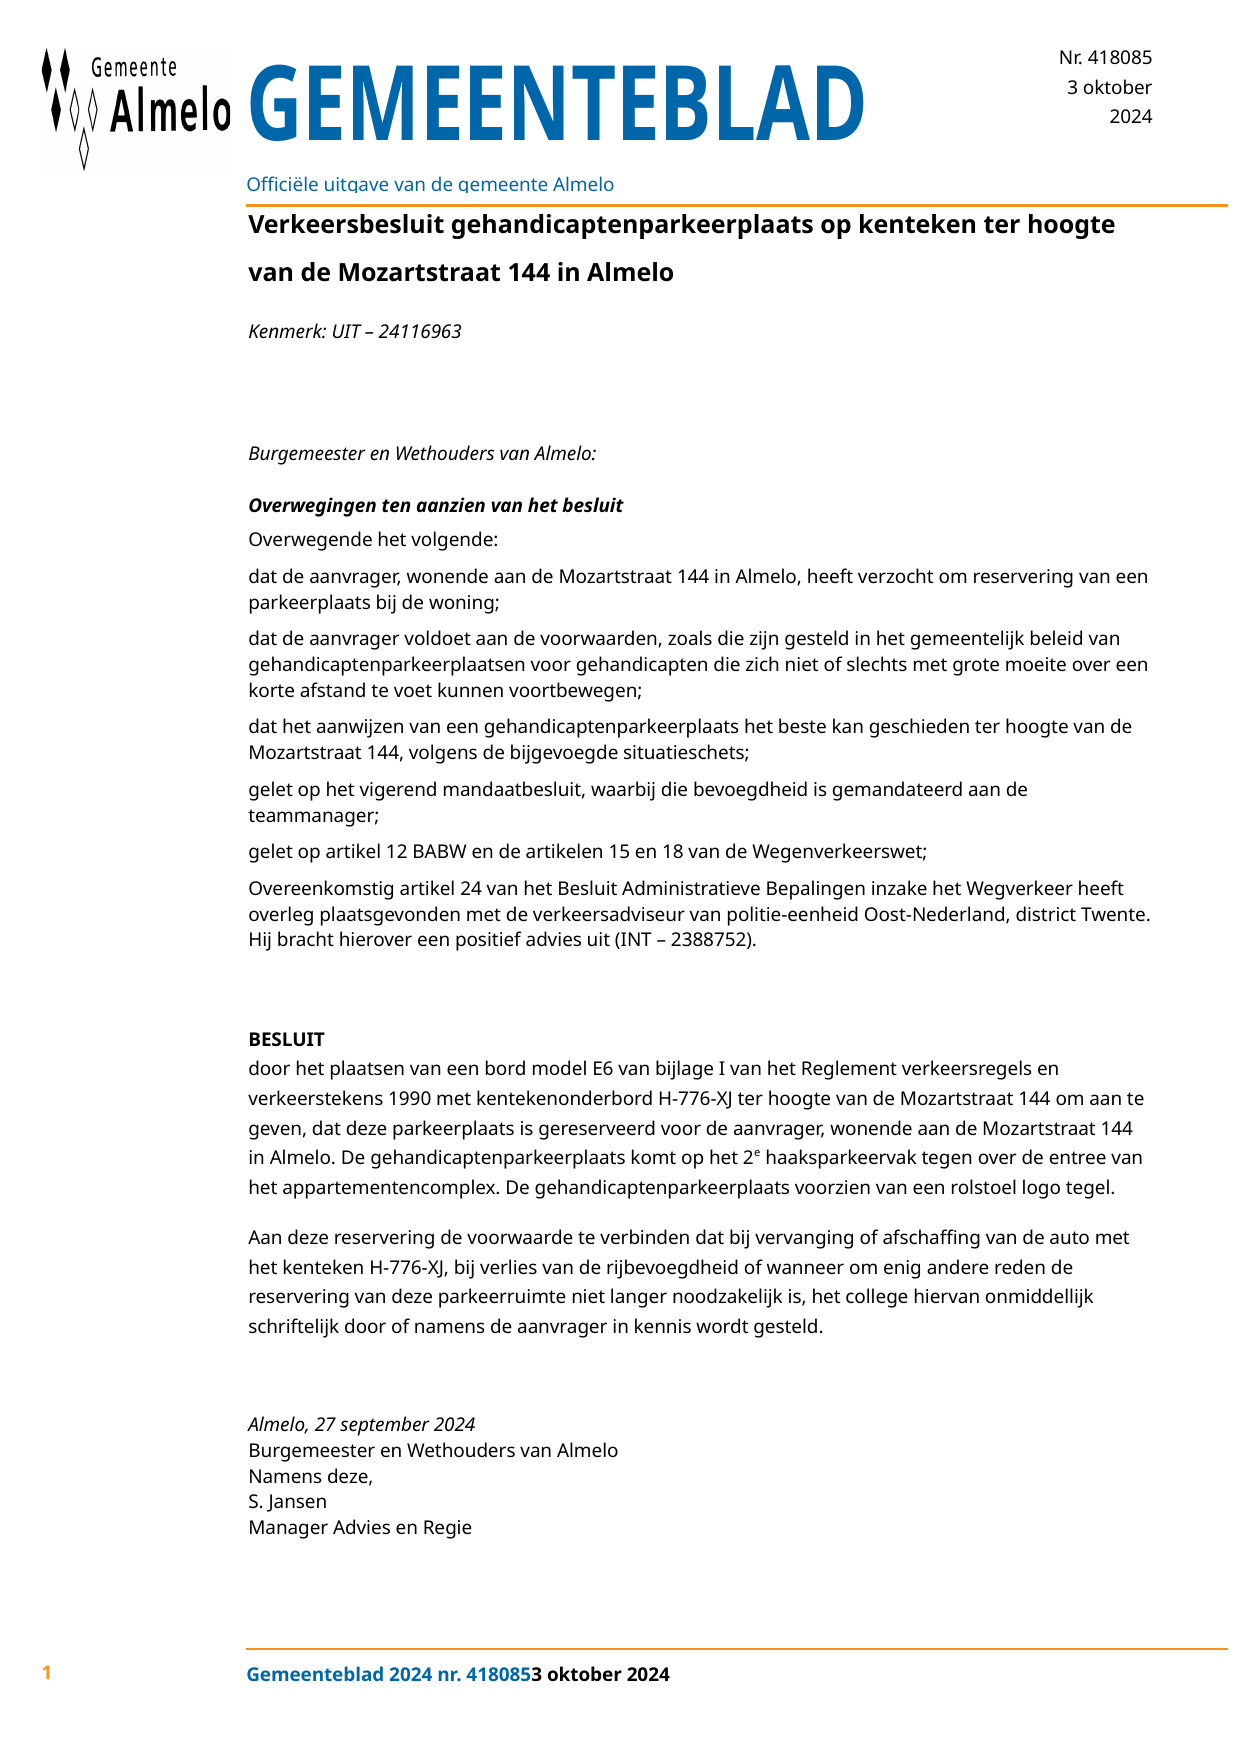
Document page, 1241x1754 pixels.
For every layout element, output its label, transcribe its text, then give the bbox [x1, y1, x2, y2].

text door het plaatsen van een bord model E6 van bijlage I van het Reglement verkeersregels en verkeerstekens 1990 met kentekenonderbord H-776-XJ ter hoogte van de Mozartstraat 144 om aan te geven, dat deze parkeerplaats is gereserveerd voor de aanvrager, wonende aan de Mozartstraat 144 in Almelo. De gehandicaptenparkeerplaats komt op het 2e haaksparkeervak tegen over de entree van het appartementencomplex. De gehandicaptenparkeerplaats voorzien van een rolstoel logo tegel. [248, 1056, 1152, 1200]
picture [41, 47, 231, 172]
text dat de aanvrager voldoet aan de voorwaarden, zoals die zijn gesteld in het gemeentelijk beleid van gehandicaptenparkeerplaatsen voor gehandicapten die zich niet of slechts met grote moeite over een korte afstand te voet kunnen voortbewegen; [248, 626, 1152, 703]
text dat het aanwijzen van een gehandicaptenparkeerplaats het beste kan geschieden ter hoogte van de Mozartstraat 144, volgens de bijgevoegde situatieschets; [248, 714, 1152, 765]
text Overwegende het volgende: [248, 527, 1152, 552]
text Verkeersbesluit gehandicaptenparkeerplaats op kenteken ter hoogte van de Mozartstraat 144 in Almelo [248, 207, 1152, 288]
text Namens deze, [248, 1463, 1152, 1488]
text Manager Advies en Regie [248, 1514, 1152, 1540]
text gelet op artikel 12 BABW en de artikelen 15 en 18 van de Wegenverkeerswet; [248, 838, 1152, 864]
text Aan deze reservering de voorwaarde te verbinden dat bij vervanging of afschaffing van de auto met het kenteken H-776-XJ, bij verlies van de rijbevoegdheid of wanneer om enig andere reden de reservering van deze parkeerruimte niet langer noodzakelijk is, het college hiervan onmiddellijk schriftelijk door of namens de aanvrager in kennis wordt gesteld. [248, 1224, 1152, 1339]
text Overeenkomstig artikel 24 van het Besluit Administratieve Bepalingen inzake het Wegverkeer heeft overleg plaatsgevonden met de verkeersadviseur van politie-eenheid Oost-Nederland, district Twente. Hij bracht hierover een positief advies uit (INT – 2388752). [248, 875, 1152, 952]
text Overwegingen ten aanzien van het besluit [248, 492, 1152, 518]
text BESLUIT [248, 1026, 1152, 1052]
text Burgemeester en Wethouders van Almelo: [248, 440, 1152, 465]
text Burgemeester en Wethouders van Almelo [248, 1437, 1152, 1463]
text gelet op het vigerend mandaatbesluit, waarbij die bevoegdheid is gemandateerd aan de teammanager; [248, 776, 1152, 828]
text Kenmerk: UIT – 24116963 [248, 318, 1152, 344]
text S. Jansen [248, 1488, 1152, 1514]
text dat de aanvrager, wonende aan de Mozartstraat 144 in Almelo, heeft verzocht om reservering van een parkeerplaats bij de woning; [248, 563, 1152, 615]
text Almelo, 27 september 2024 [248, 1411, 1152, 1437]
